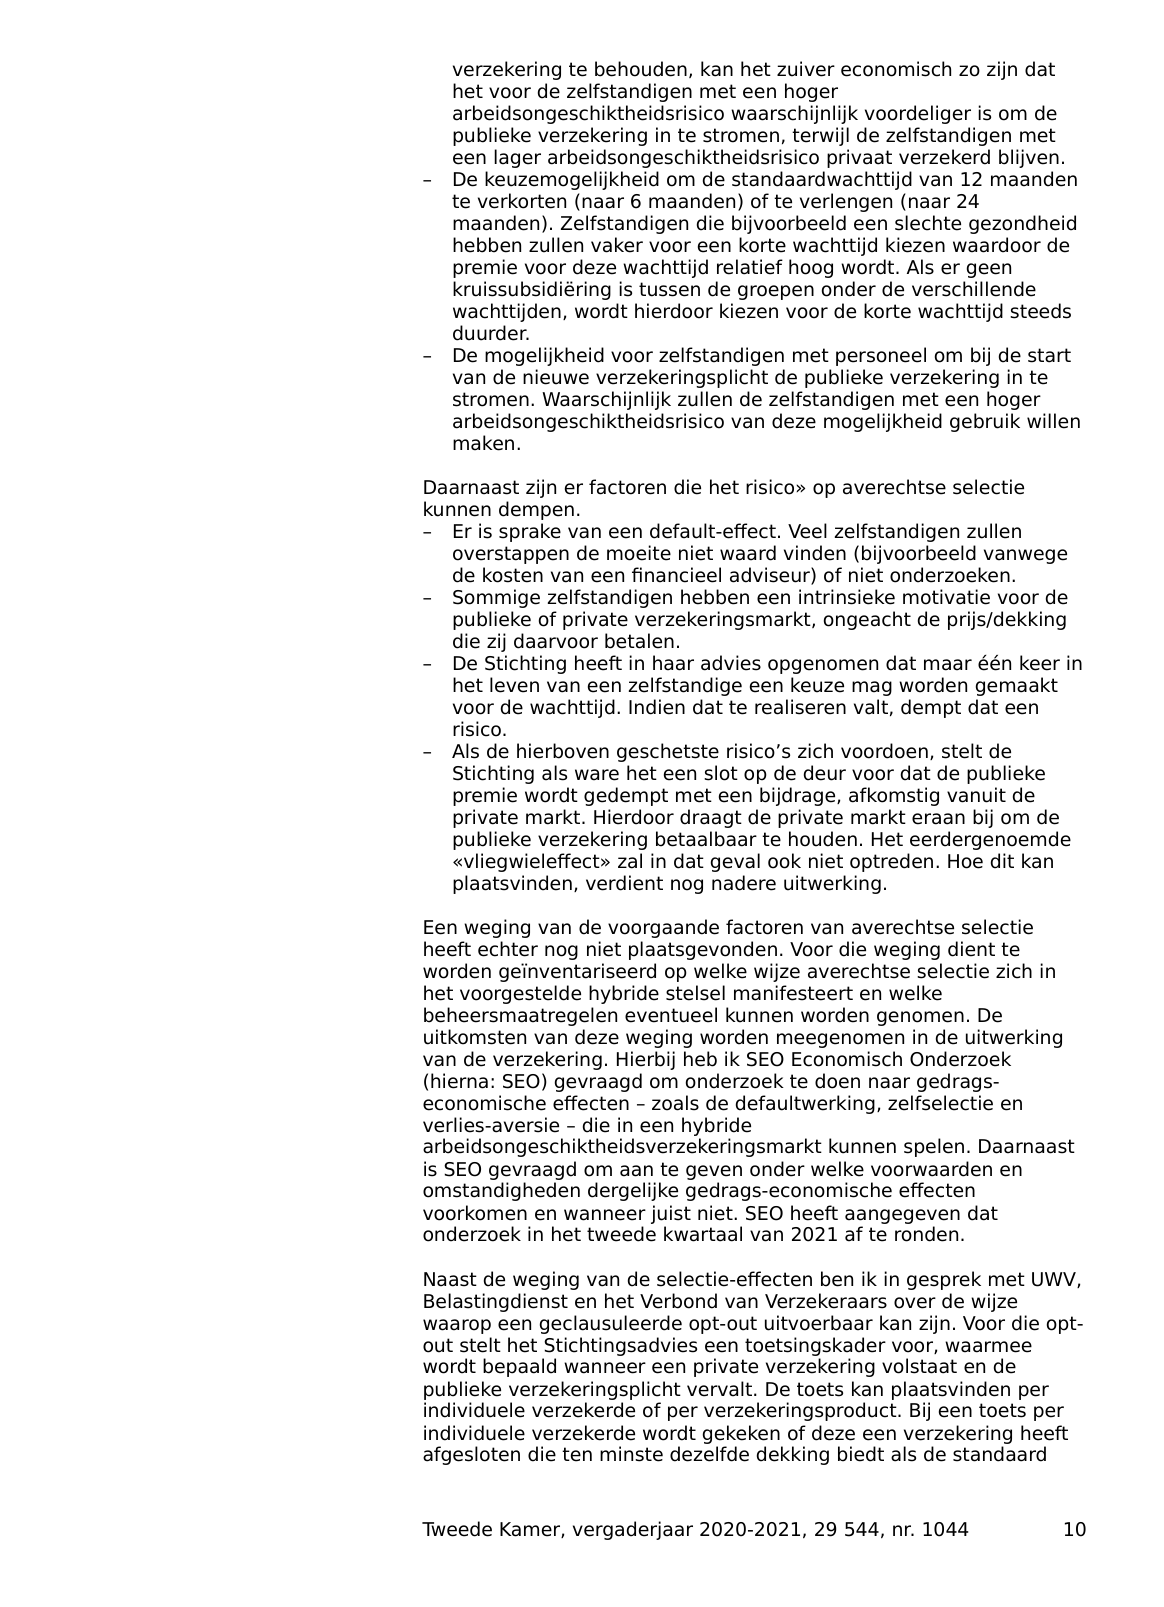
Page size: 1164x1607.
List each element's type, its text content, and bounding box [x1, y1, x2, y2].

text – Als de hierboven geschetste risico’s zich voordoen, stelt de Stichting als ware het een slot op de deur voor dat de publieke premie wordt gedempt met een bijdrage, afkomstig vanuit de private markt. Hierdoor draagt de private markt eraan bij om de publieke verzekering betaalbaar te houden. Het eerdergenoemde «vliegwieleffect» zal in dat geval ook niet optreden. Hoe dit kan plaatsvinden, verdient nog nadere uitwerking. [422, 741, 1087, 894]
text – Er is sprake van een default-effect. Veel zelfstandigen zullen overstappen de moeite niet waard vinden (bijvoorbeeld vanwege de kosten van een financieel adviseur) of niet onderzoeken. [422, 521, 1087, 587]
text – Sommige zelfstandigen hebben een intrinsieke motivatie voor de publieke of private verzekeringsmarkt, ongeacht de prijs/dekking die zij daarvoor betalen. [422, 587, 1087, 653]
text – De Stichting heeft in haar advies opgenomen dat maar één keer in het leven van een zelfstandige een keuze mag worden gemaakt voor de wachttijd. Indien dat te realiseren valt, dempt dat een risico. [422, 653, 1087, 741]
text Daarnaast zijn er factoren die het risico» op averechtse selectie kunnen dempen. [422, 477, 1087, 521]
text Een weging van de voorgaande factoren van averechtse selectie heeft echter nog niet plaatsgevonden. Voor die weging dient te worden geïnventariseerd op welke wijze averechtse selectie zich in het voorgestelde hybride stelsel manifesteert en welke beheersmaatregelen eventueel kunnen worden genomen. De uitkomsten van deze weging worden meegenomen in de uitwerking van de verzekering. Hierbij heb ik SEO Economisch Onderzoek (hierna: SEO) gevraagd om onderzoek te doen naar gedrags-economische effecten – zoals de defaultwerking, zelfselectie en verlies-aversie – die in een hybride arbeidsongeschiktheidsverzekeringsmarkt kunnen spelen. Daarnaast is SEO gevraagd om aan te geven onder welke voorwaarden en omstandigheden dergelijke gedrags-economische effecten voorkomen en wanneer juist niet. SEO heeft aangegeven dat onderzoek in het tweede kwartaal van 2021 af te ronden. [422, 917, 1087, 1246]
text Naast de weging van de selectie-effecten ben ik in gesprek met UWV, Belastingdienst en het Verbond van Verzekeraars over de wijze waarop een geclausuleerde opt-out uitvoerbaar kan zijn. Voor die opt-out stelt het Stichtingsadvies een toetsingskader voor, waarmee wordt bepaald wanneer een private verzekering volstaat en de publieke verzekeringsplicht vervalt. De toets kan plaatsvinden per individuele verzekerde of per verzekeringsproduct. Bij een toets per individuele verzekerde wordt gekeken of deze een verzekering heeft afgesloten die ten minste dezelfde dekking biedt als de standaard [422, 1268, 1087, 1466]
text verzekering te behouden, kan het zuiver economisch zo zijn dat het voor de zelfstandigen met een hoger arbeidsongeschiktheidsrisico waarschijnlijk voordeliger is om de publieke verzekering in te stromen, terwijl de zelfstandigen met een lager arbeidsongeschiktheidsrisico privaat verzekerd blijven. [422, 59, 1087, 169]
text – De mogelijkheid voor zelfstandigen met personeel om bij de start van de nieuwe verzekeringsplicht de publieke verzekering in te stromen. Waarschijnlijk zullen de zelfstandigen met een hoger arbeidsongeschiktheidsrisico van deze mogelijkheid gebruik willen maken. [422, 345, 1087, 455]
text – De keuzemogelijkheid om de standaardwachttijd van 12 maanden te verkorten (naar 6 maanden) of te verlengen (naar 24 maanden). Zelfstandigen die bijvoorbeeld een slechte gezondheid hebben zullen vaker voor een korte wachttijd kiezen waardoor de premie voor deze wachttijd relatief hoog wordt. Als er geen kruissubsidiëring is tussen de groepen onder de verschillende wachttijden, wordt hierdoor kiezen voor de korte wachttijd steeds duurder. [422, 169, 1087, 345]
